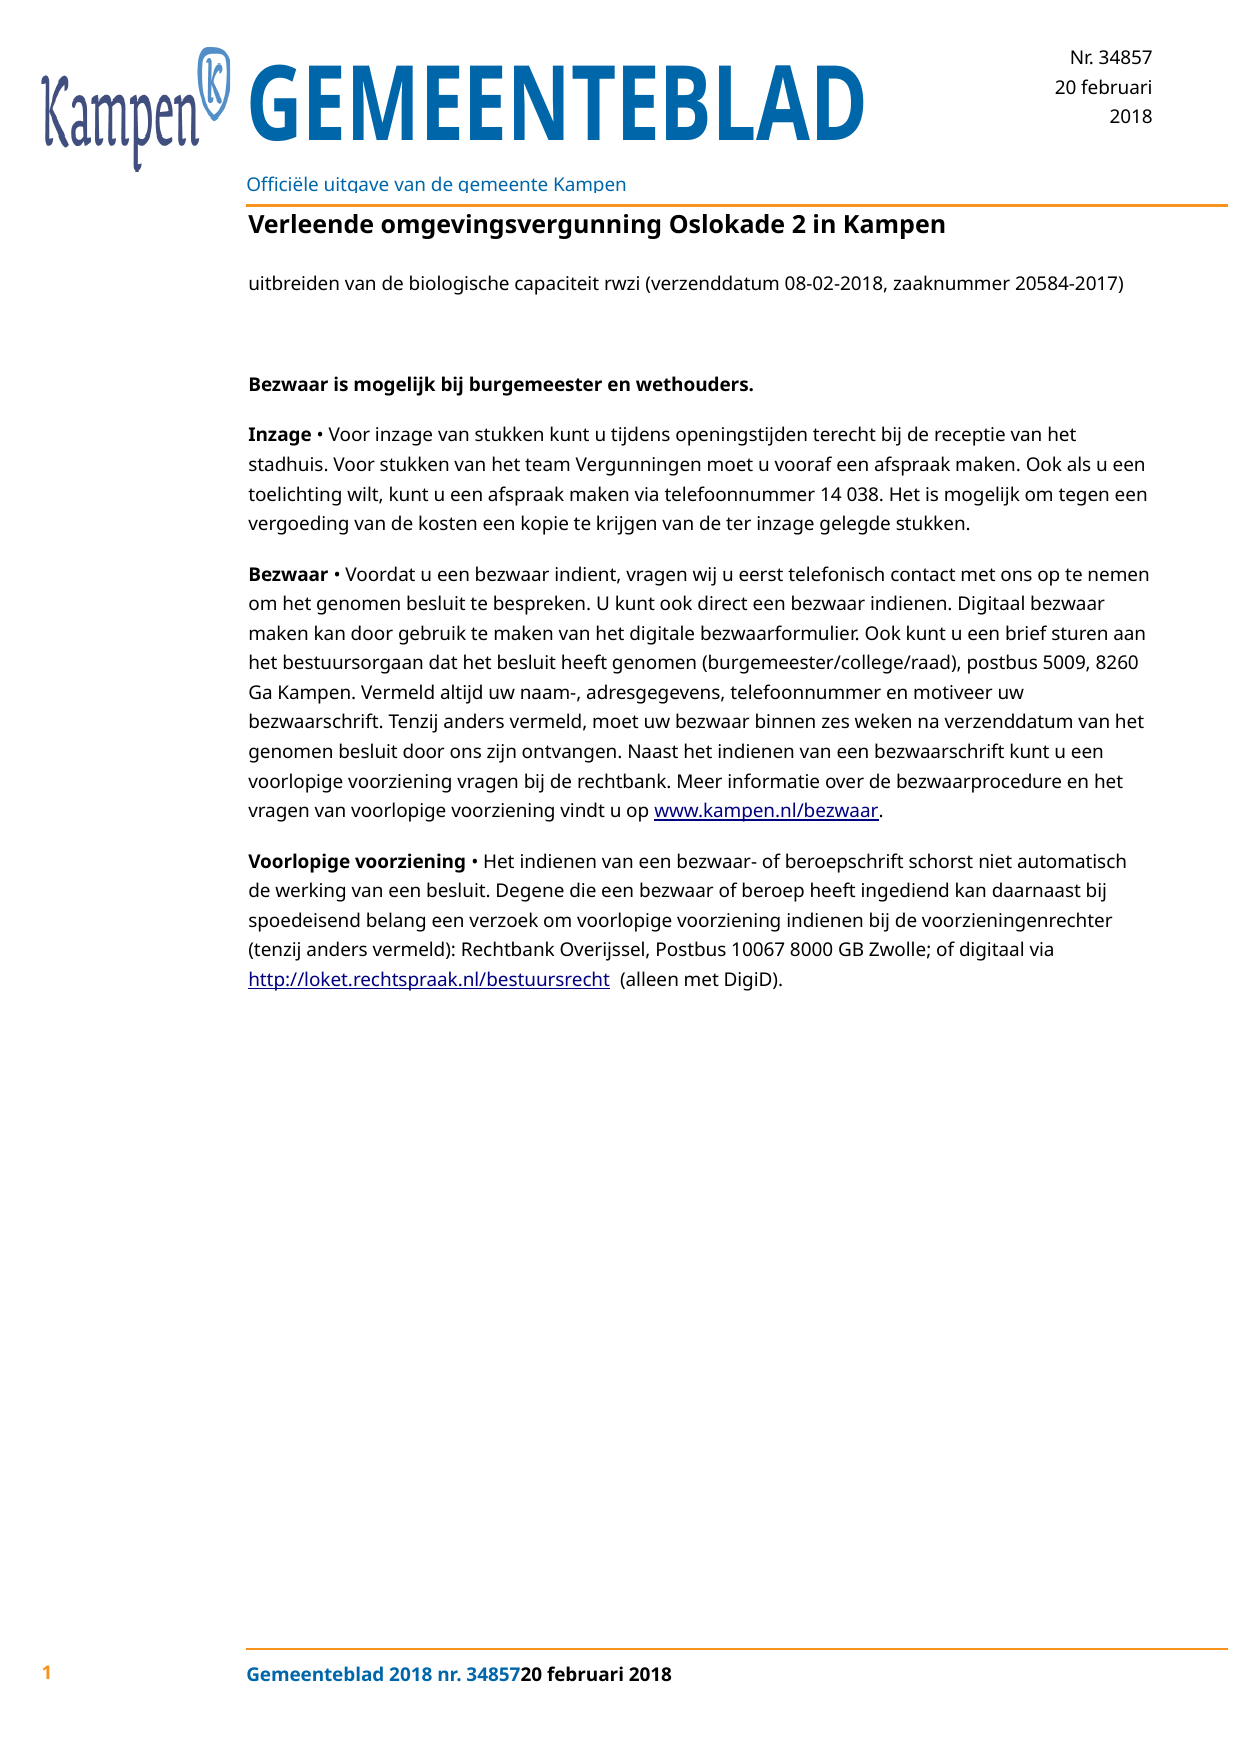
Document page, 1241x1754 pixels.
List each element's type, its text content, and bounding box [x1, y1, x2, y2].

text Inzage • Voor inzage van stukken kunt u tijdens openingstijden terecht bij de receptie van het stadhuis. Voor stukken van het team Vergunningen moet u vooraf een afspraak maken. Ook als u een toelichting wilt, kunt u een afspraak maken via telefoonnummer 14 038. Het is mogelijk om tegen een vergoeding van de kosten een kopie te krijgen van de ter inzage gelegde stukken. [248, 422, 1152, 536]
text uitbreiden van de biologische capaciteit rwzi (verzenddatum 08-02-2018, zaaknummer 20584-2017) [248, 270, 1152, 296]
picture [41, 47, 231, 172]
text Voorlopige voorziening • Het indienen van een bezwaar- of beroepschrift schorst niet automatisch de werking van een besluit. Degene die een bezwaar of beroep heeft ingediend kan daarnaast bij spoedeisend belang een verzoek om voorlopige voorziening indienen bij de voorzieningenrechter (tenzij anders vermeld): Rechtbank Overijssel, Postbus 10067 8000 GB Zwolle; of digitaal via http://loket.rechtspraak.nl/bestuursrecht (alleen met DigiD). [248, 848, 1152, 992]
text Bezwaar • Voordat u een bezwaar indient, vragen wij u eerst telefonisch contact met ons op te nemen om het genomen besluit te bespreken. U kunt ook direct een bezwaar indienen. Digitaal bezwaar maken kan door gebruik te maken van het digitale bezwaarformulier. Ook kunt u een brief sturen aan het bestuursorgaan dat het besluit heeft genomen (burgemeester/college/raad), postbus 5009, 8260 Ga Kampen. Vermeld altijd uw naam-, adresgegevens, telefoonnummer en motiveer uw bezwaarschrift. Tenzij anders vermeld, moet uw bezwaar binnen zes weken na verzenddatum van het genomen besluit door ons zijn ontvangen. Naast het indienen van een bezwaarschrift kunt u een voorlopige voorziening vragen bij de rechtbank. Meer informatie over de bezwaarprocedure en het vragen van voorlopige voorziening vindt u op www.kampen.nl/bezwaar. [248, 561, 1152, 823]
text Bezwaar is mogelijk bij burgemeester en wethouders. [248, 371, 1152, 397]
text Verleende omgevingsvergunning Oslokade 2 in Kampen [248, 207, 1152, 241]
